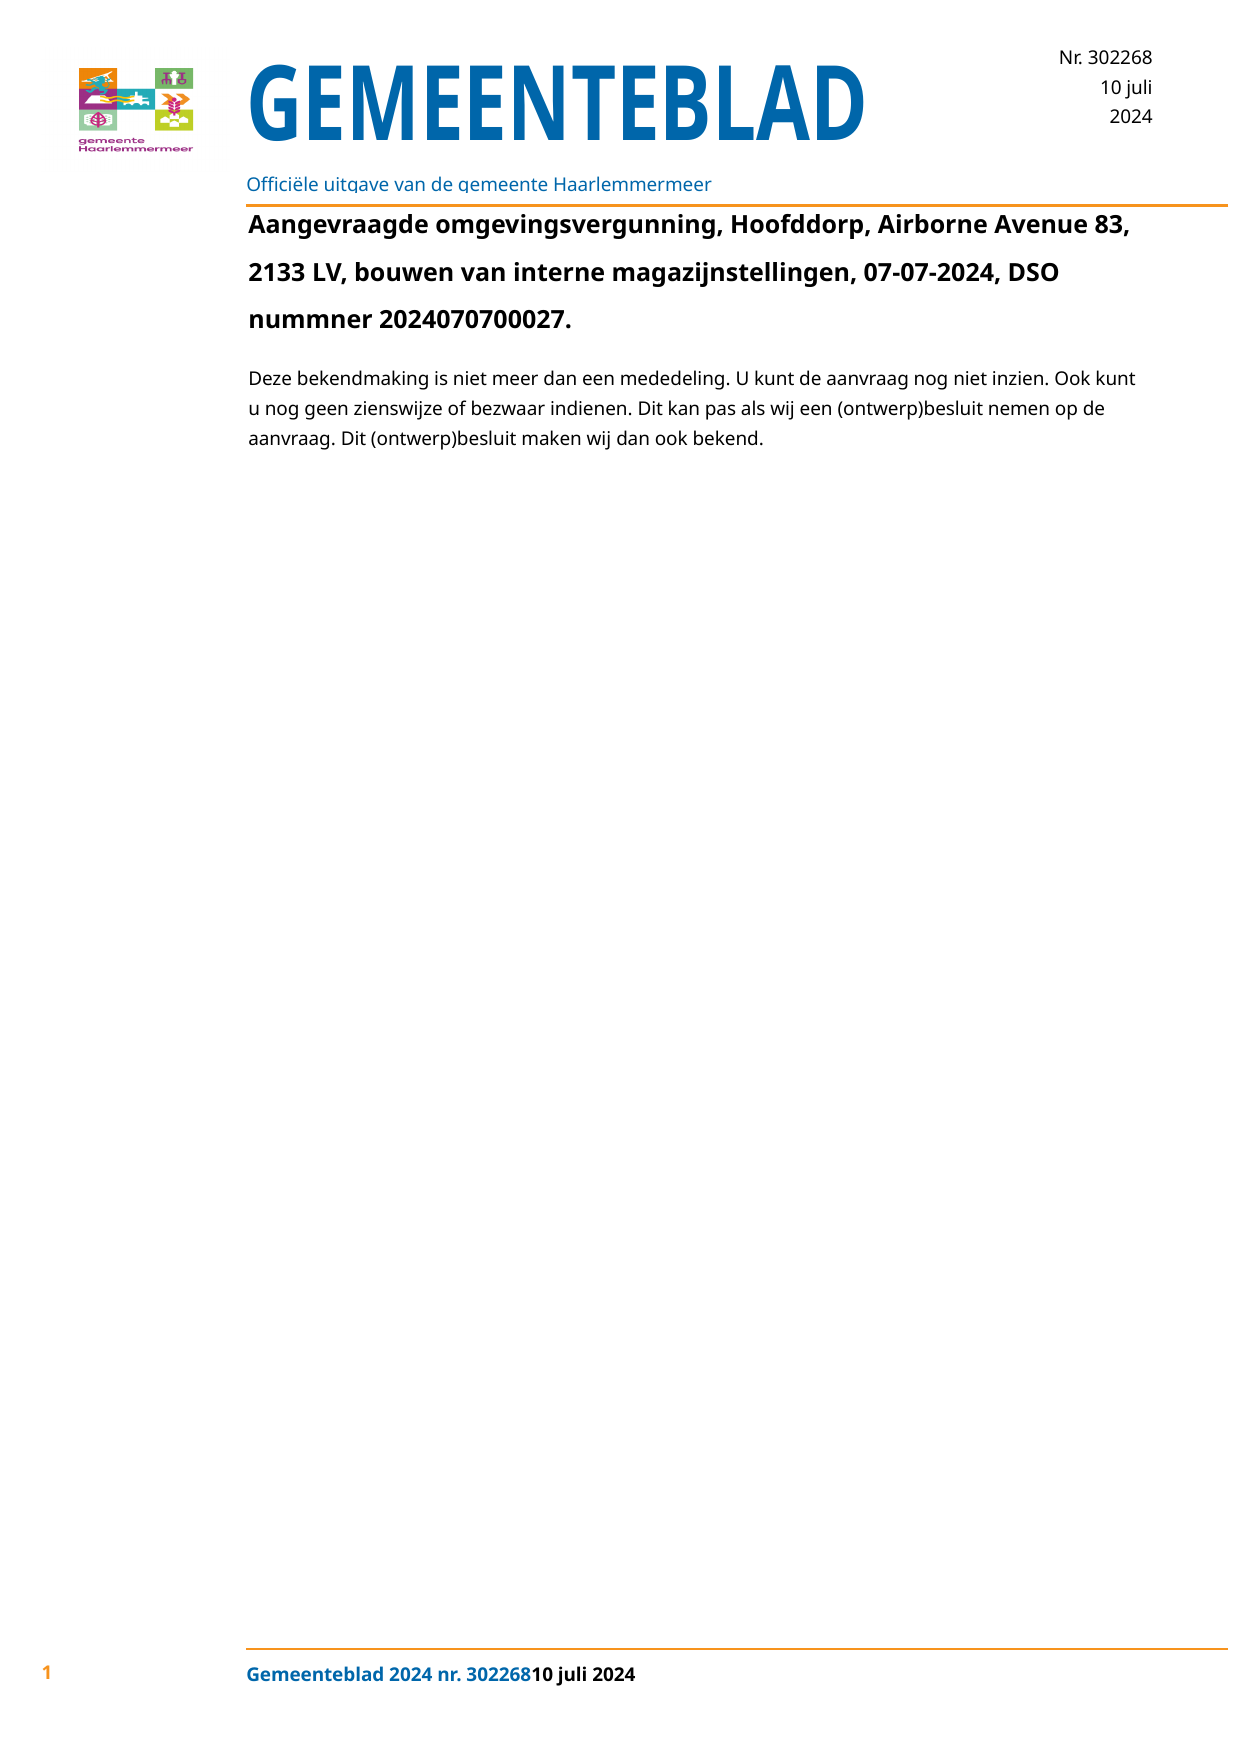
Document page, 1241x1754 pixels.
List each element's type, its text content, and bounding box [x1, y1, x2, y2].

picture [41, 47, 231, 172]
text Aangevraagde omgevingsvergunning, Hoofddorp, Airborne Avenue 83, 2133 LV, bouwen van interne magazijnstellingen, 07-07-2024, DSO nummner 2024070700027. [248, 207, 1152, 336]
text Deze bekendmaking is niet meer dan een mededeling. U kunt de aanvraag nog niet inzien. Ook kunt u nog geen zienswijze of bezwaar indienen. Dit kan pas als wij een (ontwerp)besluit nemen op de aanvraag. Dit (ontwerp)besluit maken wij dan ook bekend. [248, 366, 1152, 450]
